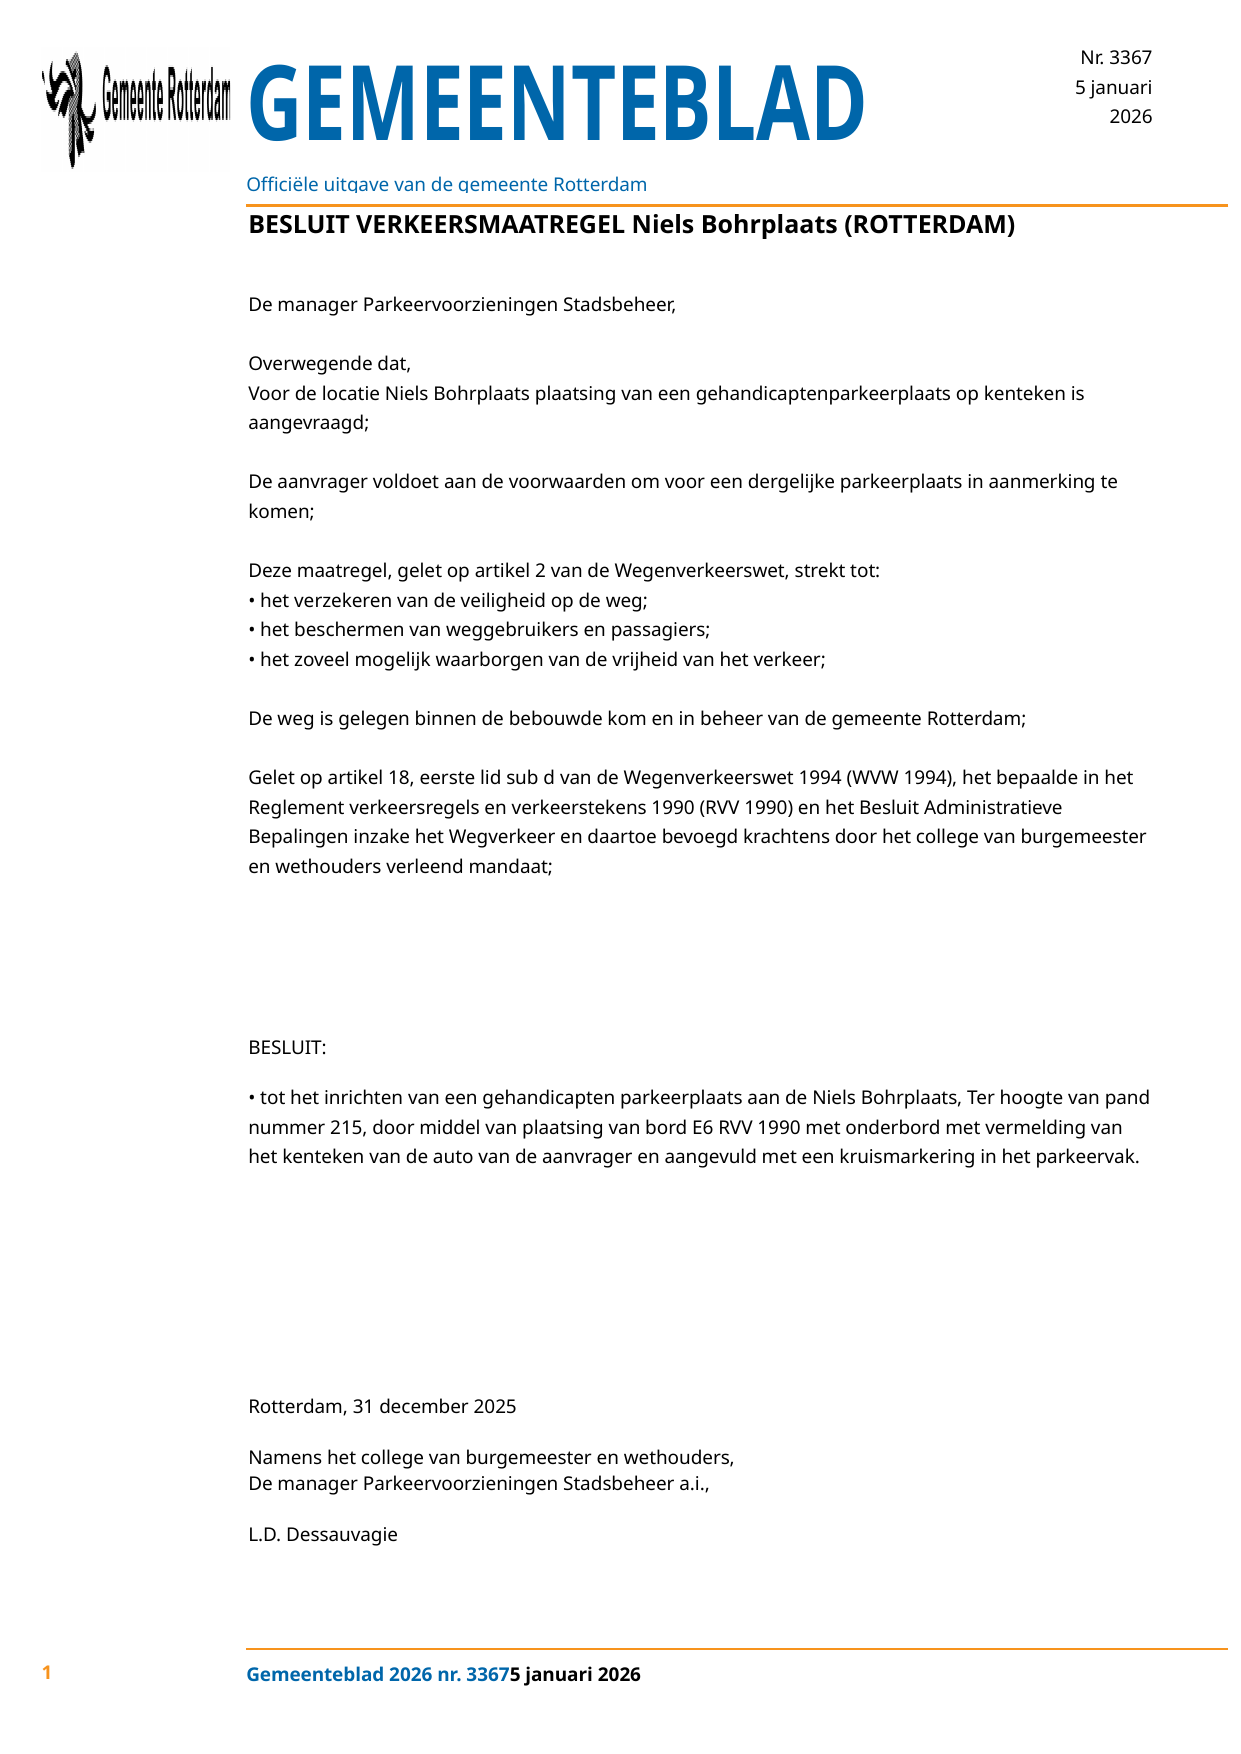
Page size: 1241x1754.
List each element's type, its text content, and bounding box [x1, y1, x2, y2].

text • tot het inrichten van een gehandicapten parkeerplaats aan de Niels Bohrplaats, Ter hoogte van pand nummer 215, door middel van plaatsing van bord E6 RVV 1990 met onderbord met vermelding van het kenteken van de auto van de aanvrager en aangevuld met een kruismarkering in het parkeervak. [248, 1084, 1152, 1169]
text Overwegende dat, [248, 350, 1152, 376]
text De aanvrager voldoet aan de voorwaarden om voor een dergelijke parkeerplaats in aanmerking te komen; [248, 468, 1152, 524]
text De manager Parkeervoorzieningen Stadsbeheer, [248, 291, 1152, 317]
text Deze maatregel, gelet op artikel 2 van de Wegenverkeerswet, strekt tot: [248, 557, 1152, 583]
text L.D. Dessauvagie [248, 1522, 1152, 1547]
text De manager Parkeervoorzieningen Stadsbeheer a.i., [248, 1470, 1152, 1496]
text BESLUIT: [248, 1034, 1152, 1060]
text BESLUIT VERKEERSMAATREGEL Niels Bohrplaats (ROTTERDAM) [248, 207, 1152, 241]
text • het verzekeren van de veiligheid op de weg; [248, 587, 1152, 613]
text De weg is gelegen binnen de bebouwde kom en in beheer van de gemeente Rotterdam; [248, 705, 1152, 731]
text • het zoveel mogelijk waarborgen van de vrijheid van het verkeer; [248, 646, 1152, 672]
text • het beschermen van weggebruikers en passagiers; [248, 616, 1152, 642]
picture [41, 47, 231, 172]
text Namens het college van burgemeester en wethouders, [248, 1444, 1152, 1470]
text Rotterdam, 31 december 2025 [248, 1393, 1152, 1419]
text Gelet op artikel 18, eerste lid sub d van de Wegenverkeerswet 1994 (WVW 1994), het bepaalde in het Reglement verkeersregels en verkeerstekens 1990 (RVV 1990) en het Besluit Administratieve Bepalingen inzake het Wegverkeer en daartoe bevoegd krachtens door het college van burgemeester en wethouders verleend mandaat; [248, 764, 1152, 879]
text Voor de locatie Niels Bohrplaats plaatsing van een gehandicaptenparkeerplaats op kenteken is aangevraagd; [248, 380, 1152, 435]
